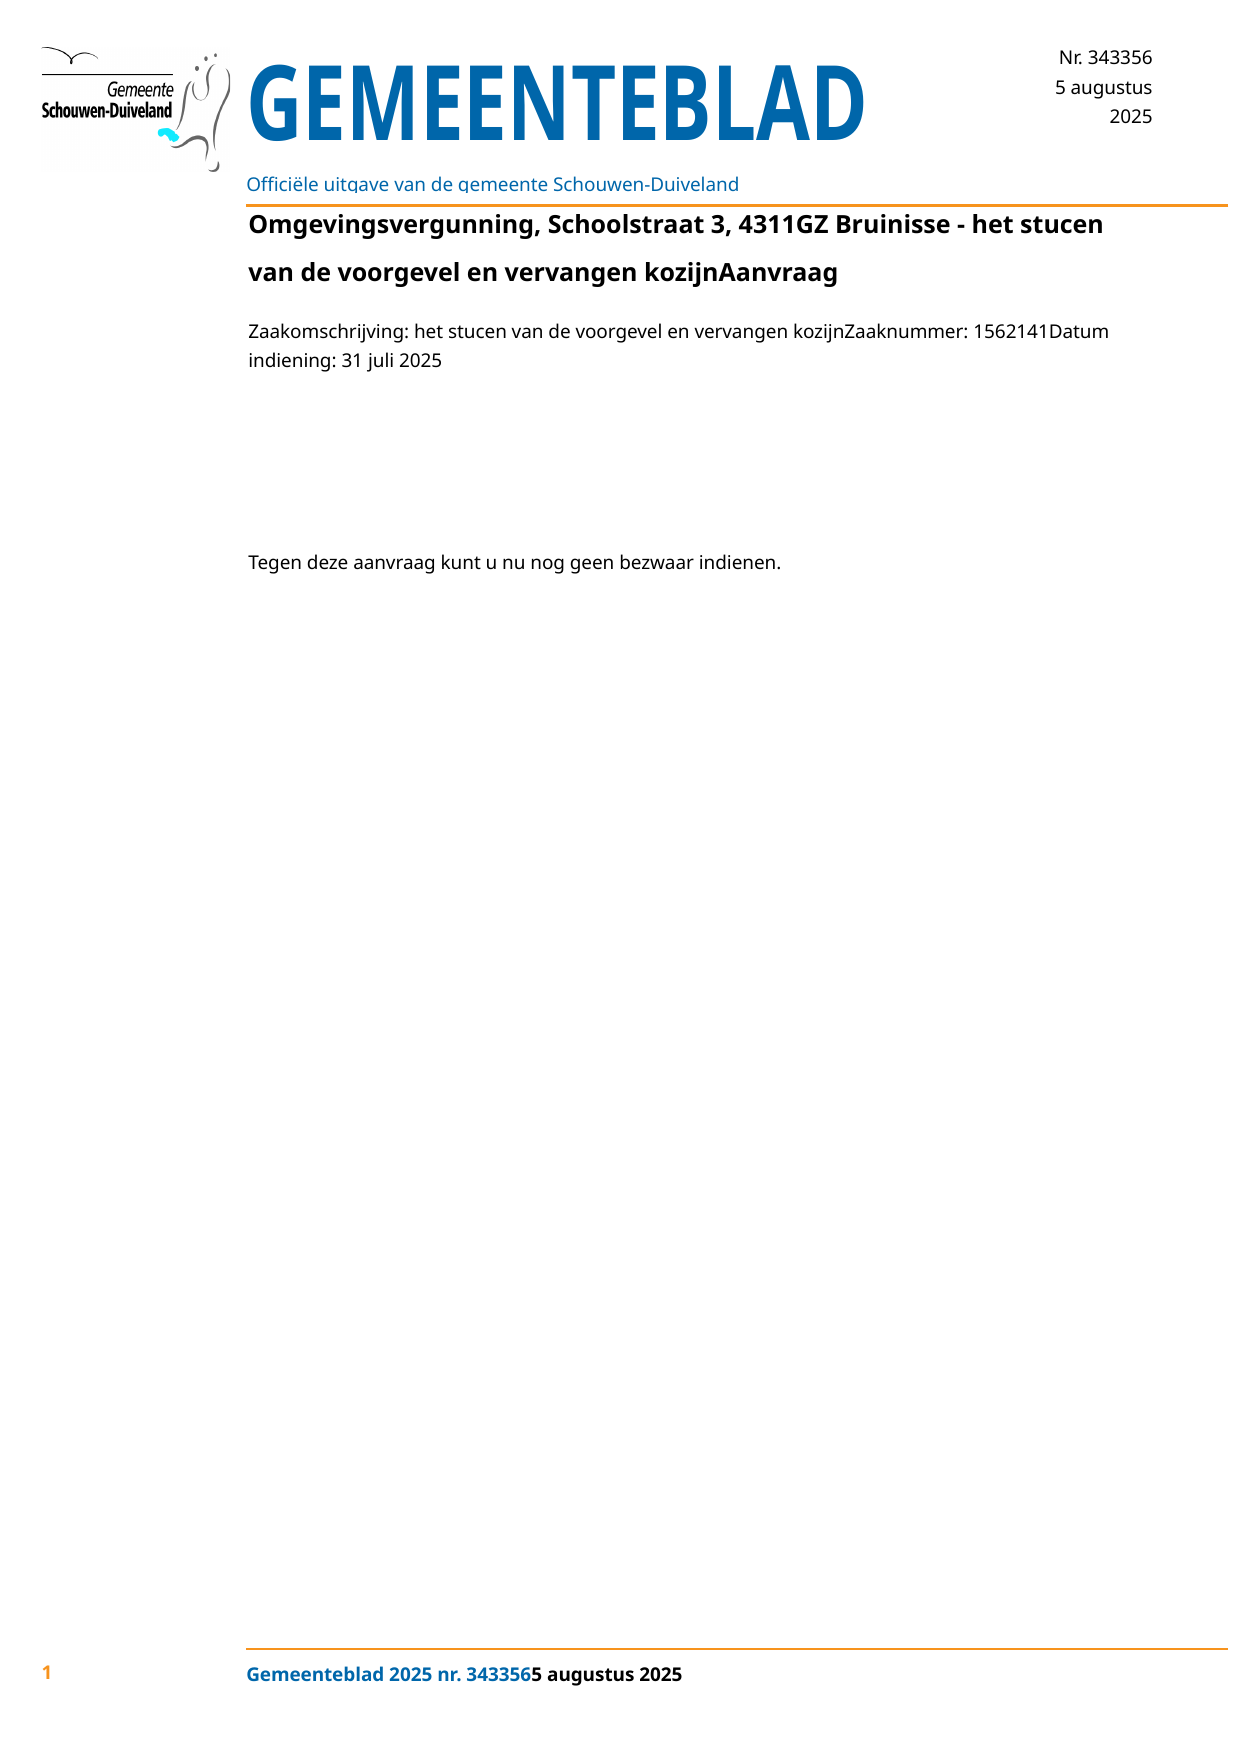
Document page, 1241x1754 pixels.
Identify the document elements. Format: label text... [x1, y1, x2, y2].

text Tegen deze aanvraag kunt u nu nog geen bezwaar indienen. [248, 549, 1152, 575]
text Zaakomschrijving: het stucen van de voorgevel en vervangen kozijnZaaknummer: 1562141Datum indiening: 31 juli 2025 [248, 318, 1152, 373]
picture [41, 47, 231, 172]
text Omgevingsvergunning, Schoolstraat 3, 4311GZ Bruinisse - het stucen van de voorgevel en vervangen kozijnAanvraag [248, 207, 1152, 288]
